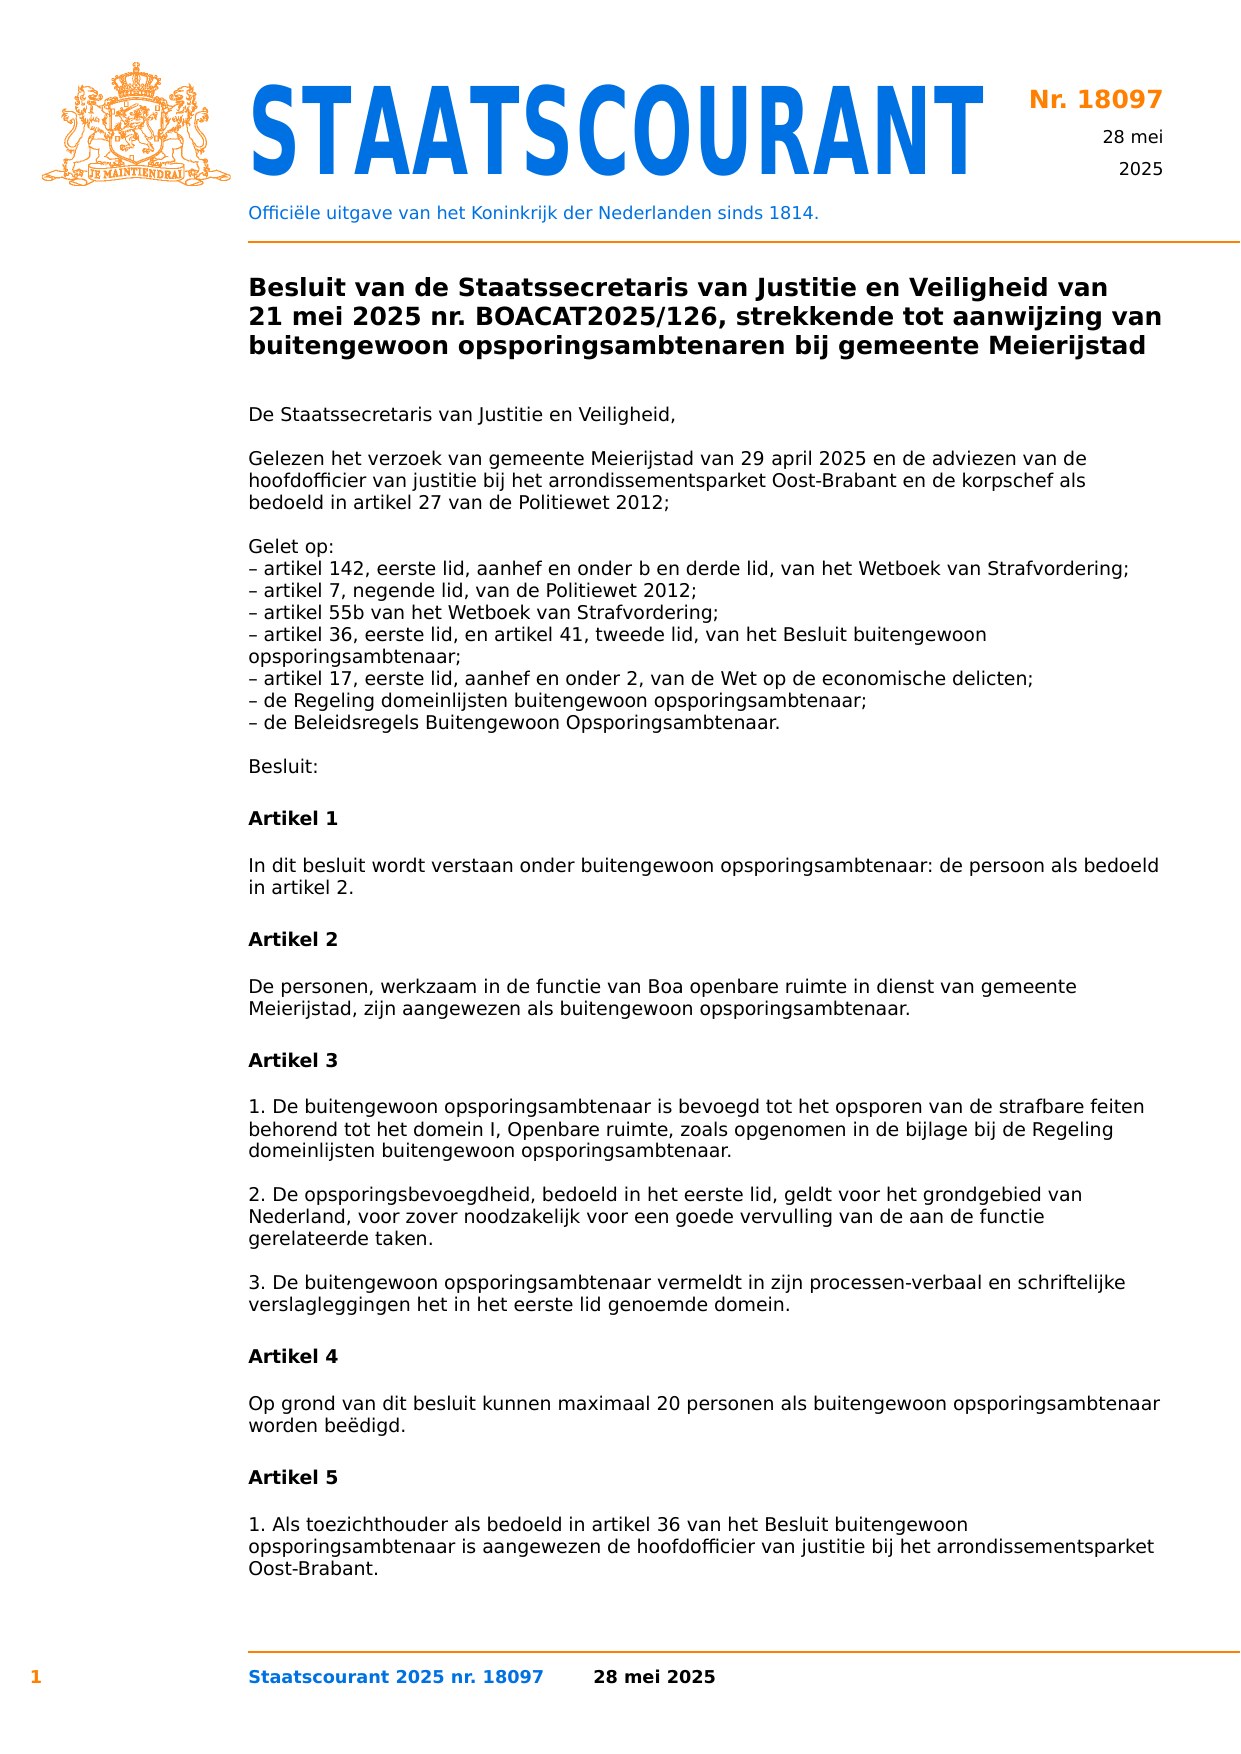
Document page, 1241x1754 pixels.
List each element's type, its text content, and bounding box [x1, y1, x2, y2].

subtitle Artikel 1 [248, 808, 1163, 829]
text De Staatssecretaris van Justitie en Veiligheid, [248, 404, 1163, 426]
subtitle Artikel 5 [248, 1467, 1163, 1489]
text Gelezen het verzoek van gemeente Meierijstad van 29 april 2025 en de adviezen van de hoofdofficier van justitie bij het arrondissementsparket Oost-Brabant en de korpschef als bedoeld in artikel 27 van de Politiewet 2012; [248, 448, 1163, 514]
table_header [25, 62, 248, 241]
text In dit besluit wordt verstaan onder buitengewoon opsporingsambtenaar: de persoon als bedoeld in artikel 2. [248, 854, 1163, 898]
text De personen, werkzaam in de functie van Boa openbare ruimte in dienst van gemeente Meierijstad, zijn aangewezen als buitengewoon opsporingsambtenaar. [248, 976, 1163, 1019]
text – artikel 17, eerste lid, aanhef en onder 2, van de Wet op de economische delicten; [248, 668, 1163, 690]
subtitle Besluit van de Staatssecretaris van Justitie en Veiligheid van 21 mei 2025 nr. BOACAT2025/126, strekkende tot aanwijzing van buitengewoon opsporingsambtenaren bij gemeente Meierijstad [248, 273, 1163, 361]
text 2. De opsporingsbevoegdheid, bedoeld in het eerste lid, geldt voor het grondgebied van Nederland, voor zover noodzakelijk voor een goede vervulling van de aan de functie gerelateerde taken. [248, 1184, 1163, 1250]
table_cell Officiële uitgave van het Koninkrijk der Nederlanden sinds 1814. [248, 203, 1240, 241]
text 1. De buitengewoon opsporingsambtenaar is bevoegd tot het opsporen van de strafbare feiten behorend tot het domein I, Openbare ruimte, zoals opgenomen in de bijlage bij de Regeling domeinlijsten buitengewoon opsporingsambtenaar. [248, 1096, 1163, 1162]
subtitle Artikel 3 [248, 1049, 1163, 1071]
text – de Beleidsregels Buitengewoon Opsporingsambtenaar. [248, 712, 1163, 734]
table_header STAATSCOURANT [248, 62, 998, 203]
text – artikel 7, negende lid, van de Politiewet 2012; [248, 580, 1163, 602]
text Gelet op: [248, 536, 1163, 558]
subtitle Artikel 2 [248, 928, 1163, 951]
picture [41, 62, 231, 186]
text – artikel 36, eerste lid, en artikel 41, tweede lid, van het Besluit buitengewoon opsporingsambtenaar; [248, 624, 1163, 668]
text 3. De buitengewoon opsporingsambtenaar vermeldt in zijn processen-verbaal en schriftelijke verslagleggingen het in het eerste lid genoemde domein. [248, 1272, 1163, 1316]
text 1. Als toezichthouder als bedoeld in artikel 36 van het Besluit buitengewoon opsporingsambtenaar is aangewezen de hoofdofficier van justitie bij het arrondissementsparket Oost-Brabant. [248, 1514, 1163, 1580]
table_header Nr. 18097 [998, 62, 1240, 121]
text Op grond van dit besluit kunnen maximaal 20 personen als buitengewoon opsporingsambtenaar worden beëdigd. [248, 1393, 1163, 1437]
text – artikel 55b van het Wetboek van Strafvordering; [248, 602, 1163, 624]
table_cell 28 mei [998, 121, 1240, 153]
subtitle Artikel 4 [248, 1346, 1163, 1368]
text – artikel 142, eerste lid, aanhef en onder b en derde lid, van het Wetboek van Strafvordering; [248, 558, 1163, 580]
table_cell 2025 [998, 153, 1240, 203]
text – de Regeling domeinlijsten buitengewoon opsporingsambtenaar; [248, 690, 1163, 712]
text Besluit: [248, 756, 1163, 778]
